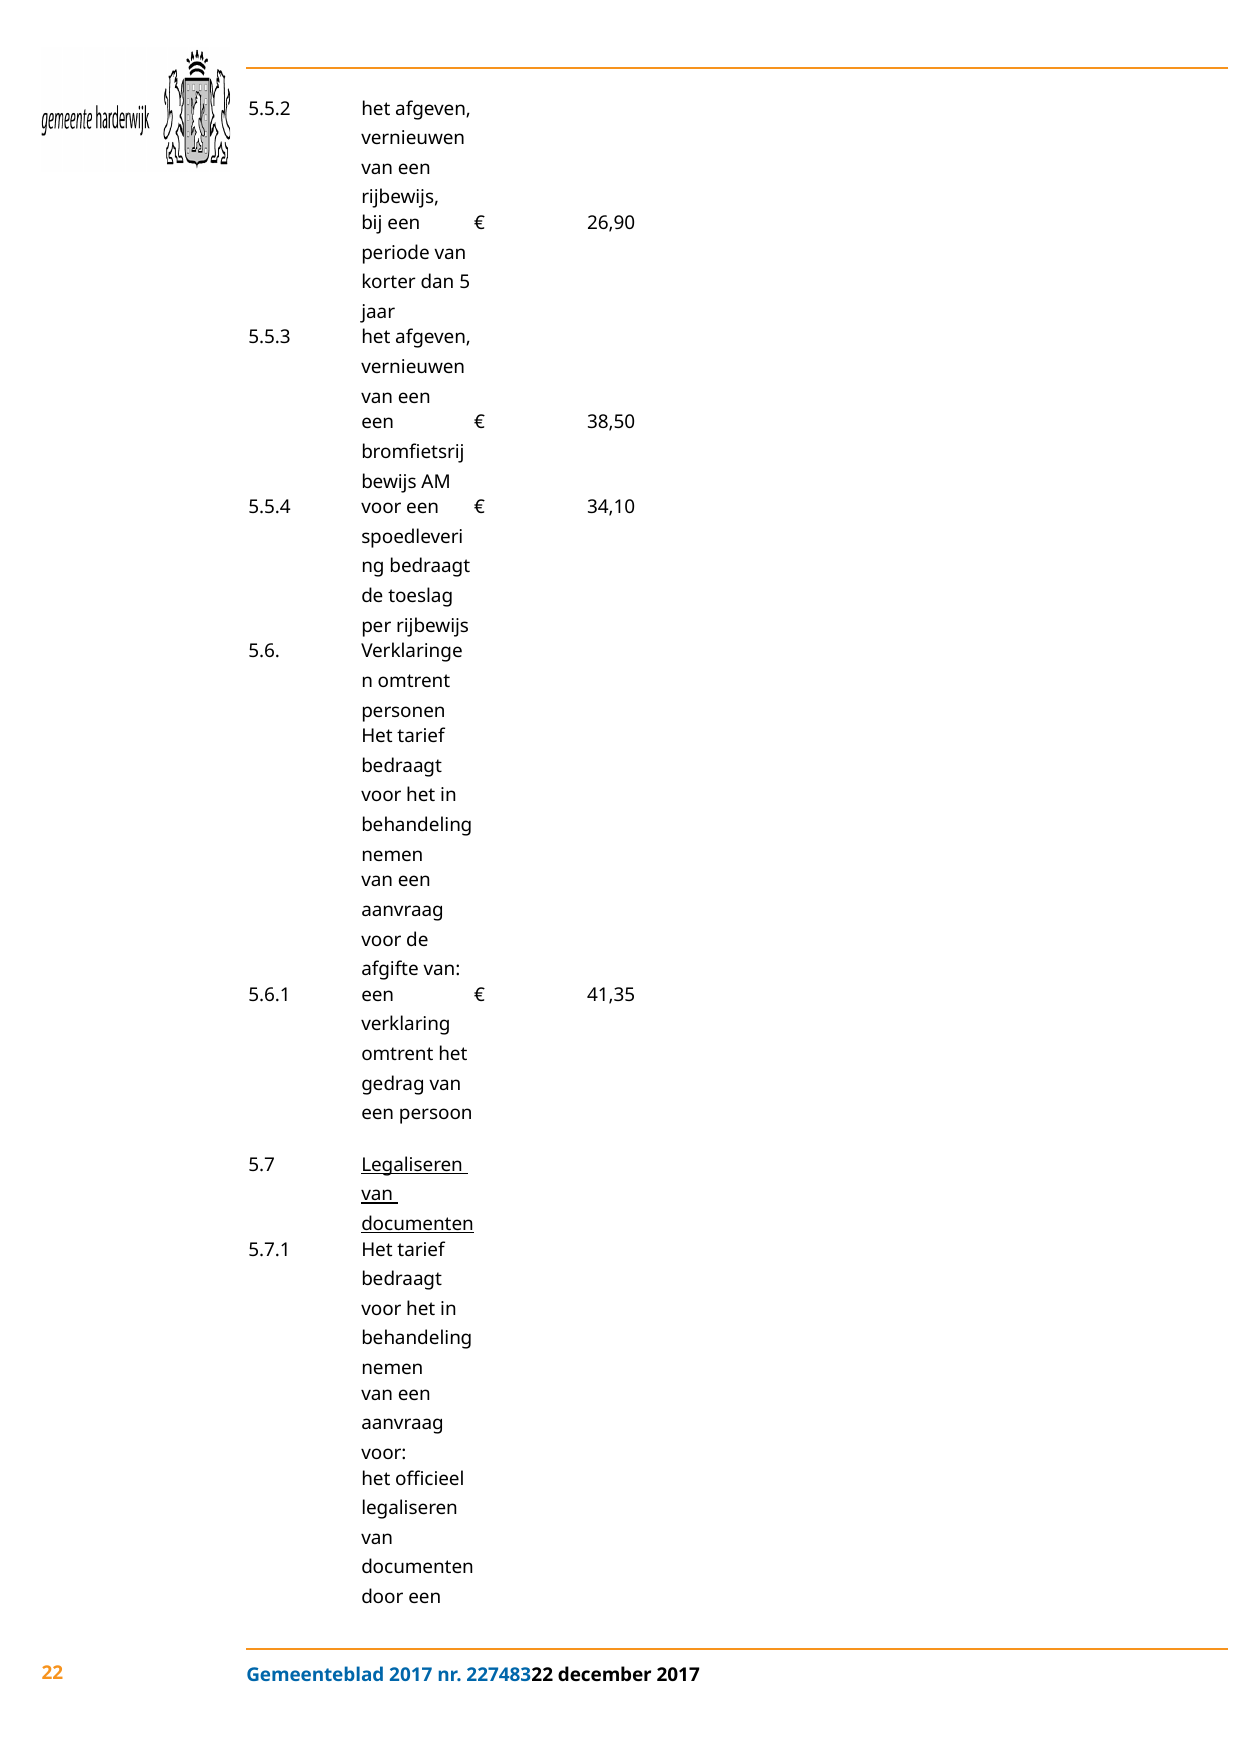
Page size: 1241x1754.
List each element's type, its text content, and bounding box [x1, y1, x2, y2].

table_cell een bromfietsrijbewijs AM [361, 409, 474, 493]
table_cell [587, 867, 700, 981]
table_cell [248, 1465, 361, 1609]
table_cell [587, 723, 700, 867]
table_cell [474, 1380, 587, 1465]
table_cell van een aanvraag voor: [361, 1380, 474, 1465]
table_cell 5.5.4 [248, 494, 361, 638]
table_cell [248, 1380, 361, 1465]
table_cell € [474, 209, 587, 324]
table_cell 5.6.1 [248, 981, 361, 1125]
table_cell [248, 1125, 361, 1151]
table_cell [474, 1465, 587, 1609]
table_cell Legaliseren van documenten [361, 1151, 474, 1232]
table_cell 5.5.3 [248, 324, 361, 409]
table_cell [587, 1465, 700, 1609]
table_cell 5.6. [248, 638, 361, 722]
table_cell 5.5.2 [248, 95, 361, 209]
table_cell [587, 1380, 700, 1465]
table_cell [248, 867, 361, 981]
table_cell 5.7 [248, 1151, 361, 1236]
table_cell 26,90 [587, 209, 700, 324]
table_cell [474, 1151, 587, 1236]
table_cell [587, 1236, 700, 1380]
table_cell 38,50 [587, 409, 700, 493]
table_cell [248, 209, 361, 324]
table_cell het afgeven, vernieuwen van een [361, 324, 474, 409]
table_cell [587, 638, 700, 722]
table_cell [474, 95, 587, 209]
table_cell Het tarief bedraagt voor het in behandeling nemen [361, 723, 474, 867]
table_cell [474, 1236, 587, 1380]
table_cell 41,35 [587, 981, 700, 1125]
table_cell [474, 867, 587, 981]
table_cell Verklaringen omtrent personen [361, 638, 474, 722]
table_cell voor een spoedlevering bedraagt de toeslag per rijbewijs [361, 494, 474, 638]
table_cell [474, 324, 587, 409]
table_cell Het tarief bedraagt voor het in behandeling nemen [361, 1236, 474, 1380]
table_cell het officieel legaliseren van documenten door een [361, 1465, 474, 1609]
table_cell € [474, 494, 587, 638]
table_cell [587, 1125, 700, 1151]
table_cell bij een periode van korter dan 5 jaar [361, 209, 474, 324]
table_cell € [474, 409, 587, 493]
table_cell [248, 723, 361, 867]
table_cell [587, 95, 700, 209]
table_cell [474, 1125, 587, 1151]
table_cell [474, 723, 587, 867]
table_cell € [474, 981, 587, 1125]
table_cell het afgeven, vernieuwen van een rijbewijs, [361, 95, 474, 209]
table_cell van een aanvraag voor de afgifte van: [361, 867, 474, 981]
table_cell [587, 1151, 700, 1236]
table_cell [587, 324, 700, 409]
table_cell 5.7.1 [248, 1236, 361, 1380]
table_cell [474, 638, 587, 722]
picture [41, 47, 231, 172]
table_cell een verklaring omtrent het gedrag van een persoon [361, 981, 474, 1125]
table_cell [361, 1125, 474, 1151]
table_cell 34,10 [587, 494, 700, 638]
table_cell [248, 409, 361, 493]
